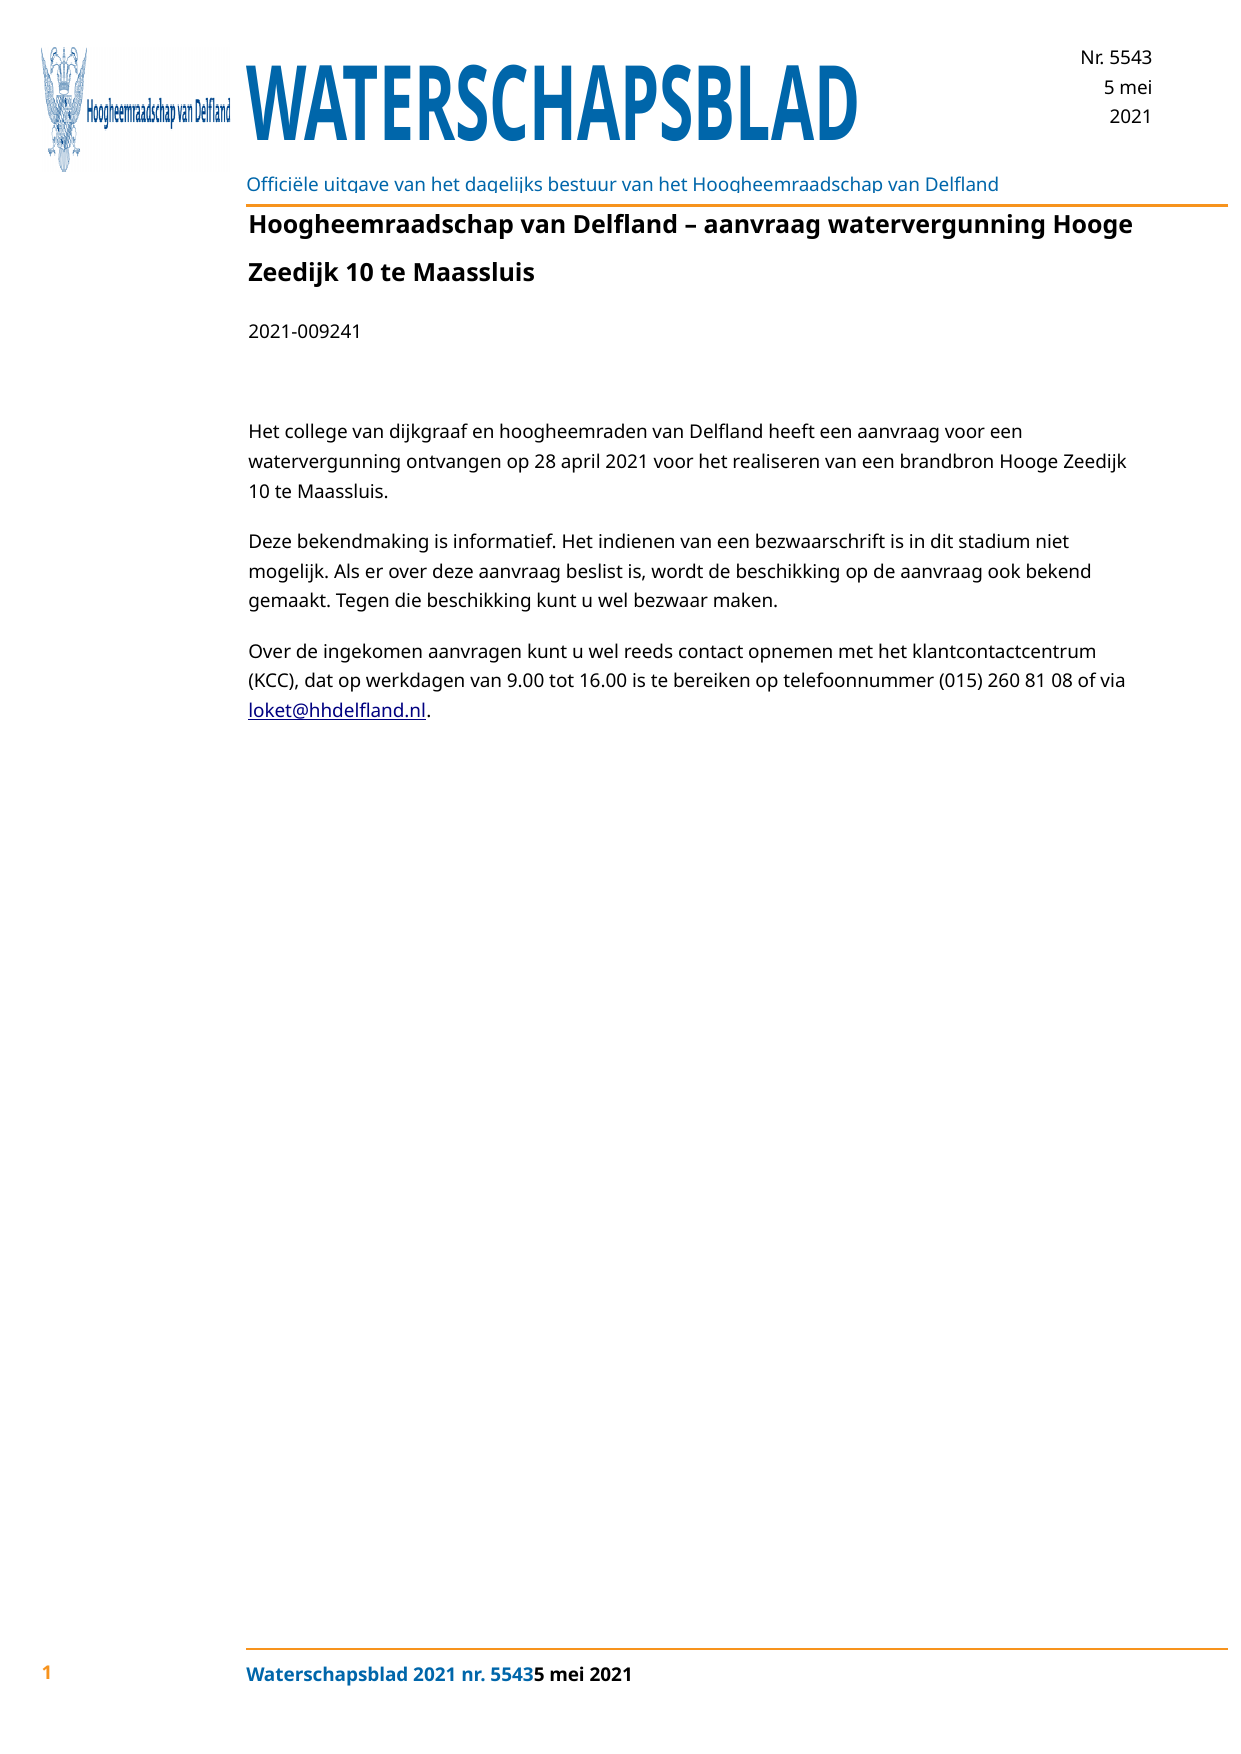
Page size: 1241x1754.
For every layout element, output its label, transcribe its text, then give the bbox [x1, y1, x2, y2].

text Over de ingekomen aanvragen kunt u wel reeds contact opnemen met het klantcontactcentrum (KCC), dat op werkdagen van 9.00 tot 16.00 is te bereiken op telefoonnummer (015) 260 81 08 of via loket@hhdelfland.nl. [248, 638, 1152, 723]
text Hoogheemraadschap van Delfland – aanvraag watervergunning Hooge Zeedijk 10 te Maassluis [248, 207, 1152, 288]
picture [41, 47, 231, 172]
text Deze bekendmaking is informatief. Het indienen van een bezwaarschrift is in dit stadium niet mogelijk. Als er over deze aanvraag beslist is, wordt de beschikking op de aanvraag ook bekend gemaakt. Tegen die beschikking kunt u wel bezwaar maken. [248, 528, 1152, 613]
text 2021-009241 [248, 318, 1152, 344]
text Het college van dijkgraaf en hoogheemraden van Delfland heeft een aanvraag voor een watervergunning ontvangen op 28 april 2021 voor het realiseren van een brandbron Hooge Zeedijk 10 te Maassluis. [248, 419, 1152, 504]
